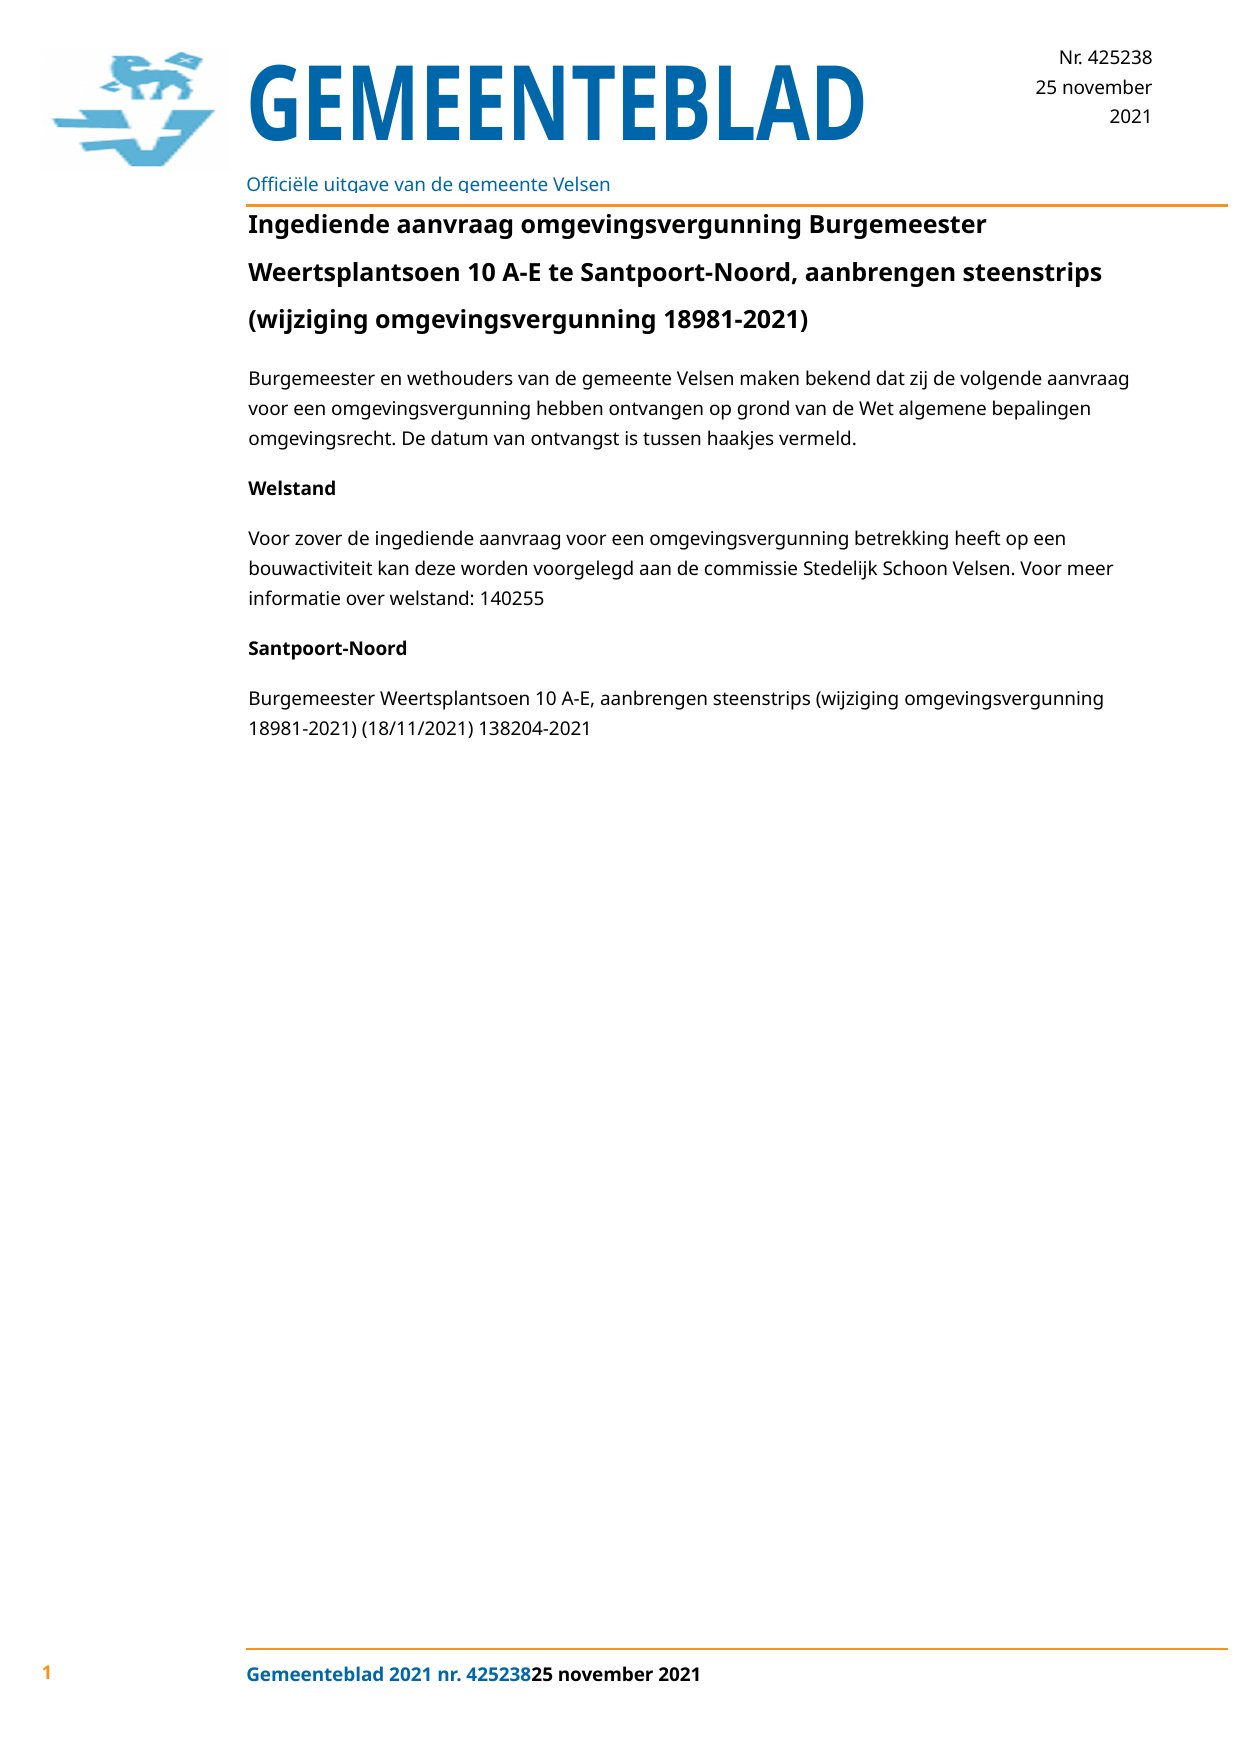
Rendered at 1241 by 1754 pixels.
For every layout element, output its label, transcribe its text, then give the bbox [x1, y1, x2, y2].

text Santpoort-Noord [248, 635, 1152, 661]
text Voor zover de ingediende aanvraag voor een omgevingsvergunning betrekking heeft op een bouwactiviteit kan deze worden voorgelegd aan de commissie Stedelijk Schoon Velsen. Voor meer informatie over welstand: 140255 [248, 526, 1152, 610]
text Welstand [248, 475, 1152, 501]
text Burgemeester en wethouders van de gemeente Velsen maken bekend dat zij de volgende aanvraag voor een omgevingsvergunning hebben ontvangen op grond van de Wet algemene bepalingen omgevingsrecht. De datum van ontvangst is tussen haakjes vermeld. [248, 366, 1152, 450]
text Ingediende aanvraag omgevingsvergunning Burgemeester Weertsplantsoen 10 A-E te Santpoort-Noord, aanbrengen steenstrips (wijziging omgevingsvergunning 18981-2021) [248, 207, 1152, 336]
text Burgemeester Weertsplantsoen 10 A-E, aanbrengen steenstrips (wijziging omgevingsvergunning 18981-2021) (18/11/2021) 138204-2021 [248, 686, 1152, 741]
picture [41, 47, 231, 172]
